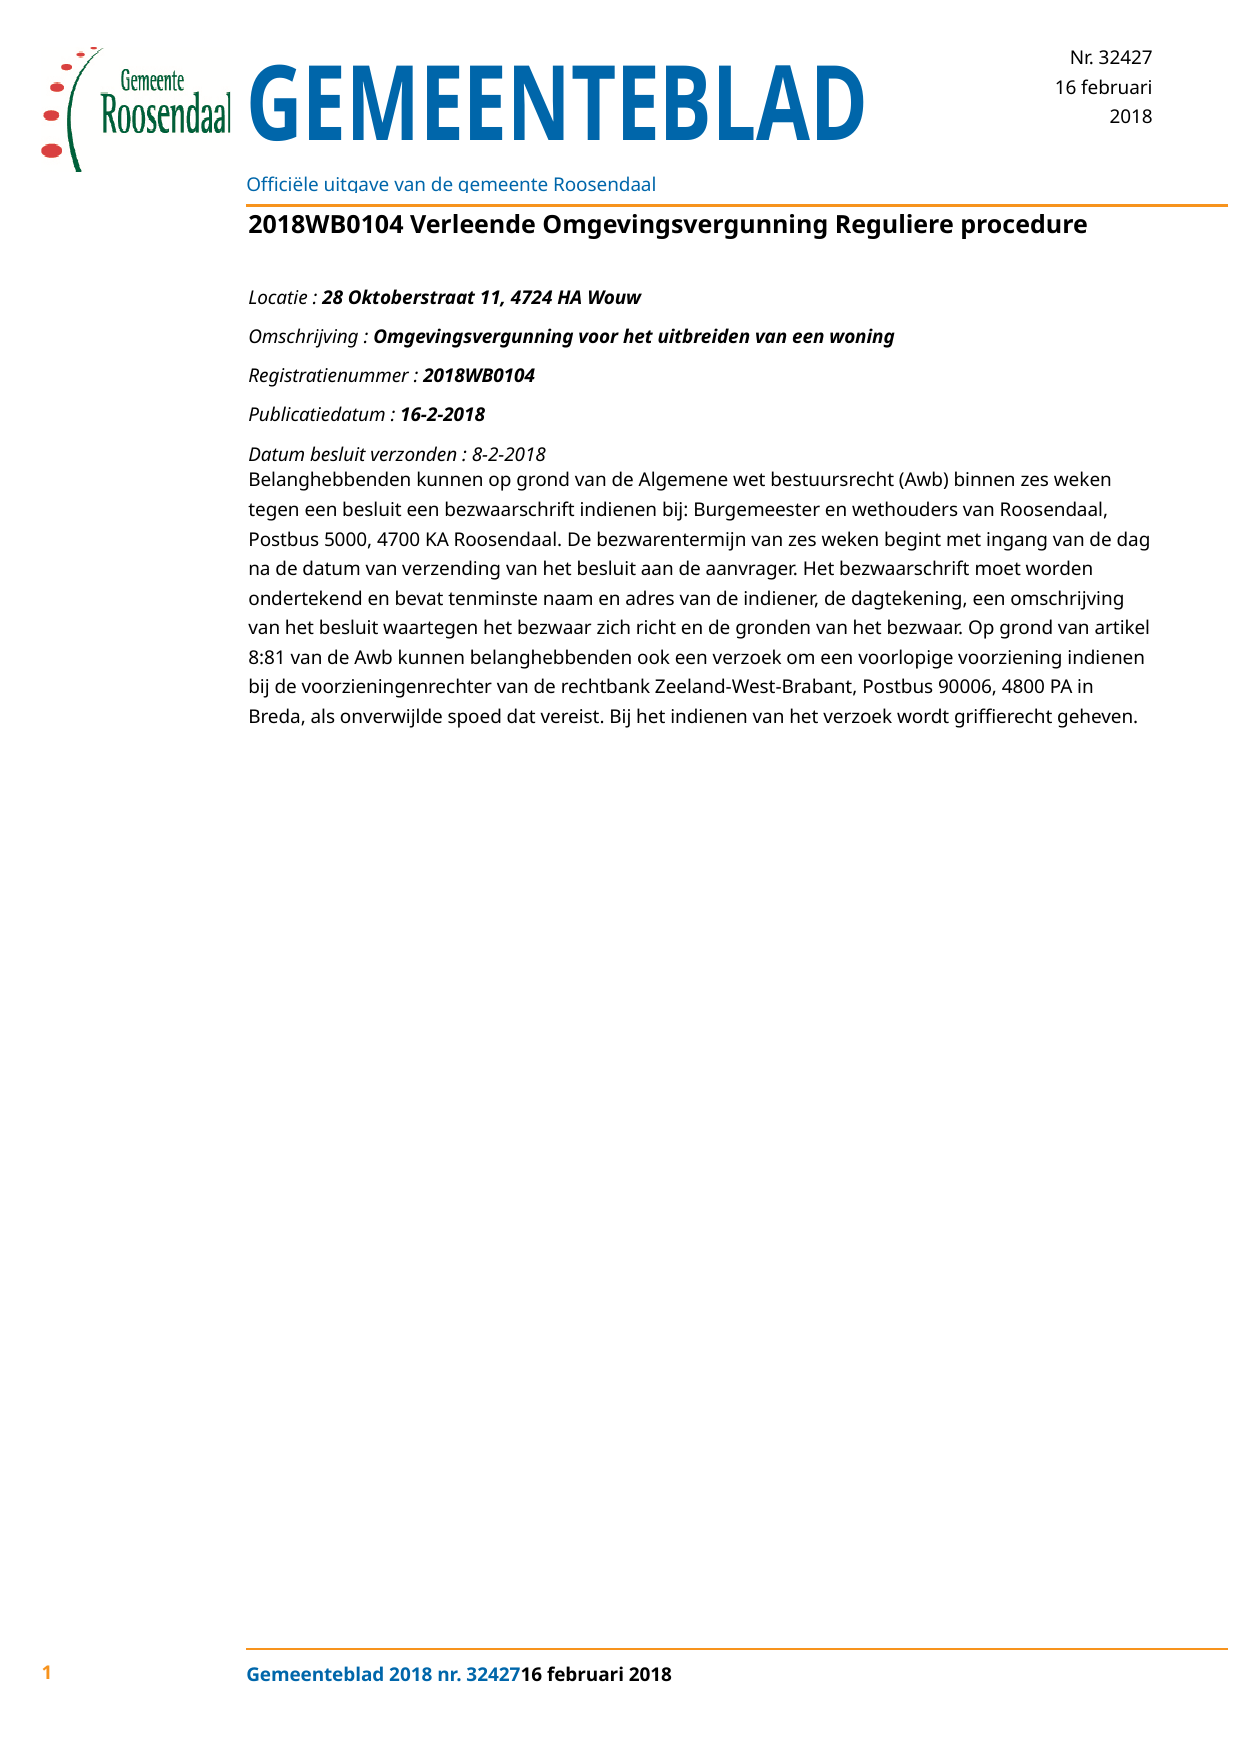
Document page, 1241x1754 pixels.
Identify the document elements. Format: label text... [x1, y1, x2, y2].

text Registratienummer : 2018WB0104 [248, 362, 1152, 388]
text Omschrijving : Omgevingsvergunning voor het uitbreiden van een woning [248, 323, 1152, 349]
text Locatie : 28 Oktoberstraat 11, 4724 HA Wouw [248, 284, 1152, 309]
text Publicatiedatum : 16-2-2018 [248, 402, 1152, 427]
text Belanghebbenden kunnen op grond van de Algemene wet bestuursrecht (Awb) binnen zes weken tegen een besluit een bezwaarschrift indienen bij: Burgemeester en wethouders van Roosendaal, Postbus 5000, 4700 KA Roosendaal. De bezwarentermijn van zes weken begint met ingang van de dag na de datum van verzending van het besluit aan de aanvrager. Het bezwaarschrift moet worden ondertekend en bevat tenminste naam en adres van de indiener, de dagtekening, een omschrijving van het besluit waartegen het bezwaar zich richt en de gronden van het bezwaar. Op grond van artikel 8:81 van de Awb kunnen belanghebbenden ook een verzoek om een voorlopige voorziening indienen bij de voorzieningenrechter van de rechtbank Zeeland-West-Brabant, Postbus 90006, 4800 PA in Breda, als onverwijlde spoed dat vereist. Bij het indienen van het verzoek wordt griffierecht geheven. [248, 467, 1152, 729]
text Datum besluit verzonden : 8-2-2018 [248, 441, 1152, 467]
picture [41, 47, 231, 172]
text 2018WB0104 Verleende Omgevingsvergunning Reguliere procedure [248, 207, 1152, 241]
